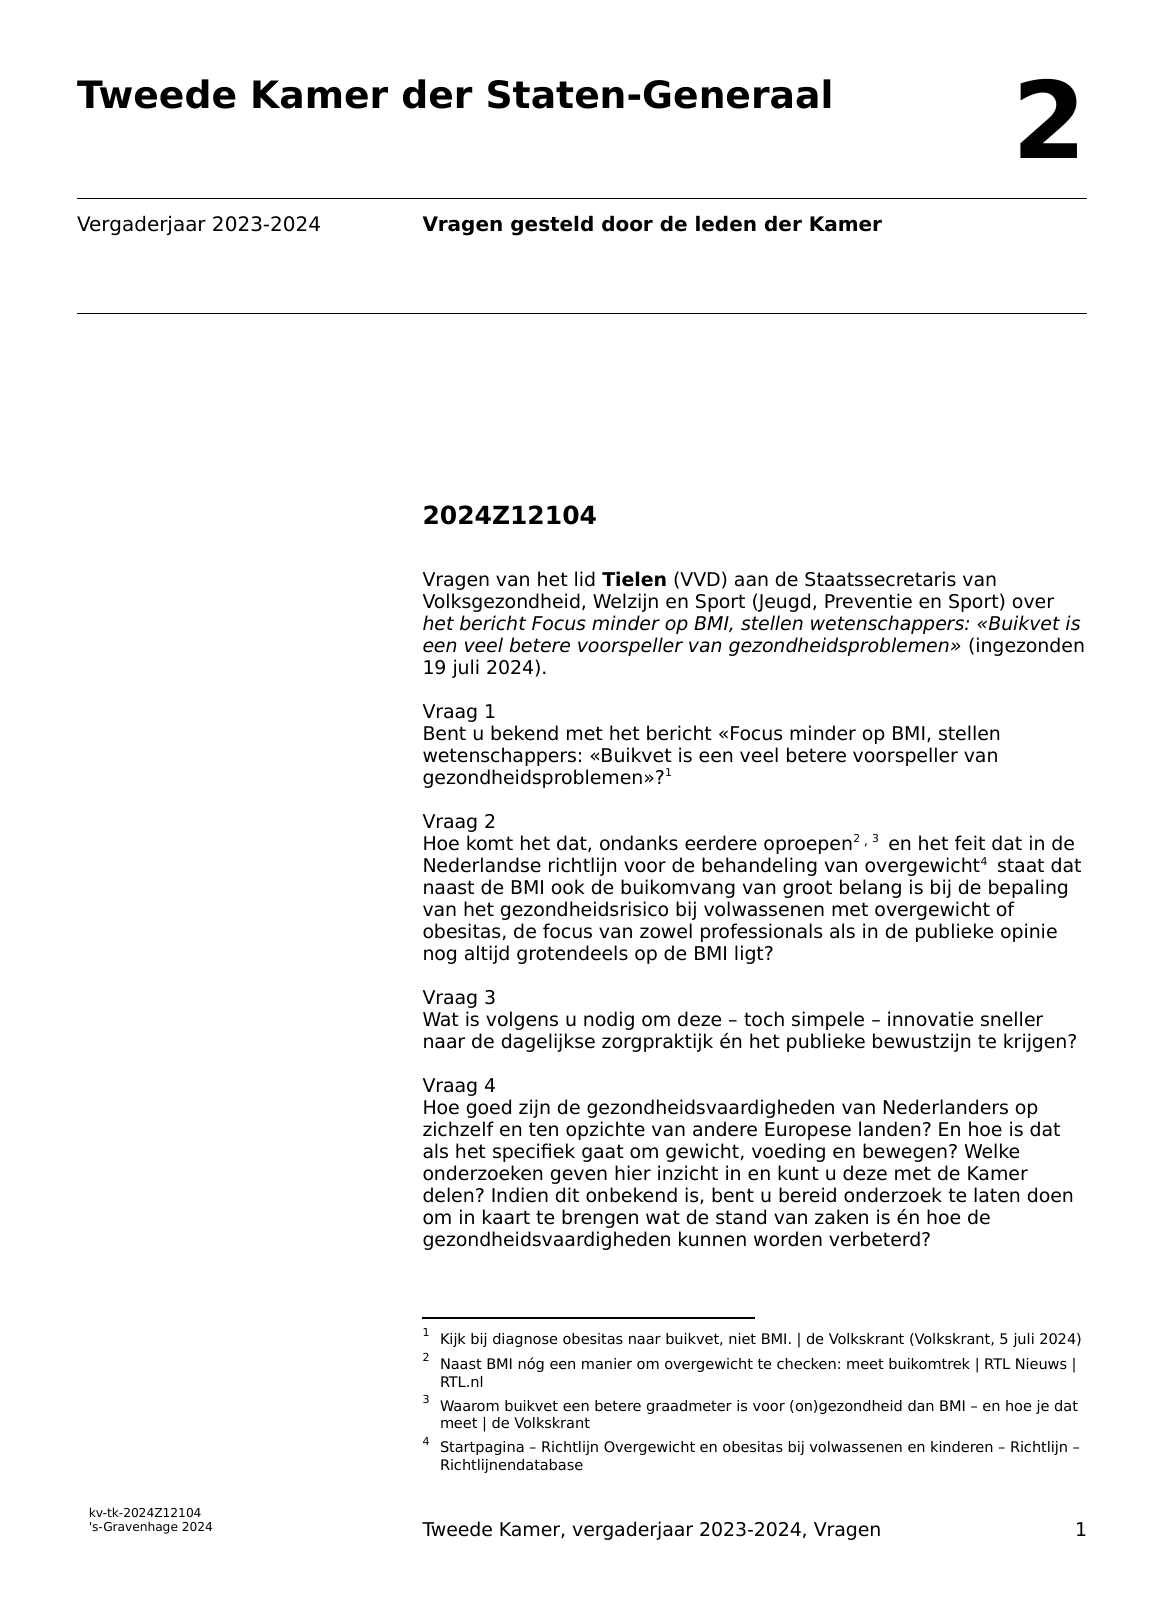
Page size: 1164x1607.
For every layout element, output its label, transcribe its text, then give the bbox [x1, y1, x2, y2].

table_cell Vragen gesteld door de leden der Kamer [422, 199, 1087, 313]
text Vraag 3 [422, 987, 1087, 1009]
text Hoe komt het dat, ondanks eerdere oproepen, en het feit dat in de Nederlandse richtlijn voor de behandeling van overgewicht staat dat naast de BMI ook de buikomvang van groot belang is bij de bepaling van het gezondheidsrisico bij volwassenen met overgewicht of obesitas, de focus van zowel professionals als in de publieke opinie nog altijd grotendeels op de BMI ligt? [422, 833, 1087, 965]
text kv-tk-2024Z12104 [88, 1506, 323, 1520]
text Vraag 4 [422, 1075, 1087, 1097]
table_header 2 [886, 59, 1087, 198]
table_header Tweede Kamer der Staten-Generaal [77, 59, 886, 198]
text Bent u bekend met het bericht «Focus minder op BMI, stellen wetenschappers: «Buikvet is een veel betere voorspeller van gezondheidsproblemen»? [422, 723, 1087, 789]
text Startpagina – Richtlijn Overgewicht en obesitas bij volwassenen en kinderen – Richtlijn – Richtlijnendatabase [422, 1435, 1087, 1474]
text Kijk bij diagnose obesitas naar buikvet, niet BMI. | de Volkskrant (Volkskrant, 5 juli 2024) [422, 1327, 1087, 1349]
text 2024Z12104 [422, 501, 1087, 531]
text Waarom buikvet een betere graadmeter is voor (on)gezondheid dan BMI – en hoe je dat meet | de Volkskrant [422, 1393, 1087, 1432]
text Hoe goed zijn de gezondheidsvaardigheden van Nederlanders op zichzelf en ten opzichte van andere Europese landen? En hoe is dat als het specifiek gaat om gewicht, voeding en bewegen? Welke onderzoeken geven hier inzicht in en kunt u deze met de Kamer delen? Indien dit onbekend is, bent u bereid onderzoek te laten doen om in kaart te brengen wat de stand van zaken is én hoe de gezondheidsvaardigheden kunnen worden verbeterd? [422, 1097, 1087, 1251]
text Naast BMI nóg een manier om overgewicht te checken: meet buikomtrek | RTL Nieuws | RTL.nl [422, 1352, 1087, 1391]
table_cell Vergaderjaar 2023-2024 [77, 199, 422, 313]
text Vraag 2 [422, 811, 1087, 833]
text Wat is volgens u nodig om deze – toch simpele – innovatie sneller naar de dagelijkse zorgpraktijk én het publieke bewustzijn te krijgen? [422, 1009, 1087, 1053]
text 's-Gravenhage 2024 [88, 1520, 323, 1534]
text Vraag 1 [422, 701, 1087, 723]
text Vragen van het lid Tielen (VVD) aan de Staatssecretaris van Volksgezondheid, Welzijn en Sport (Jeugd, Preventie en Sport) over het bericht Focus minder op BMI, stellen wetenschappers: «Buikvet is een veel betere voorspeller van gezondheidsproblemen» (ingezonden 19 juli 2024). [422, 569, 1087, 679]
